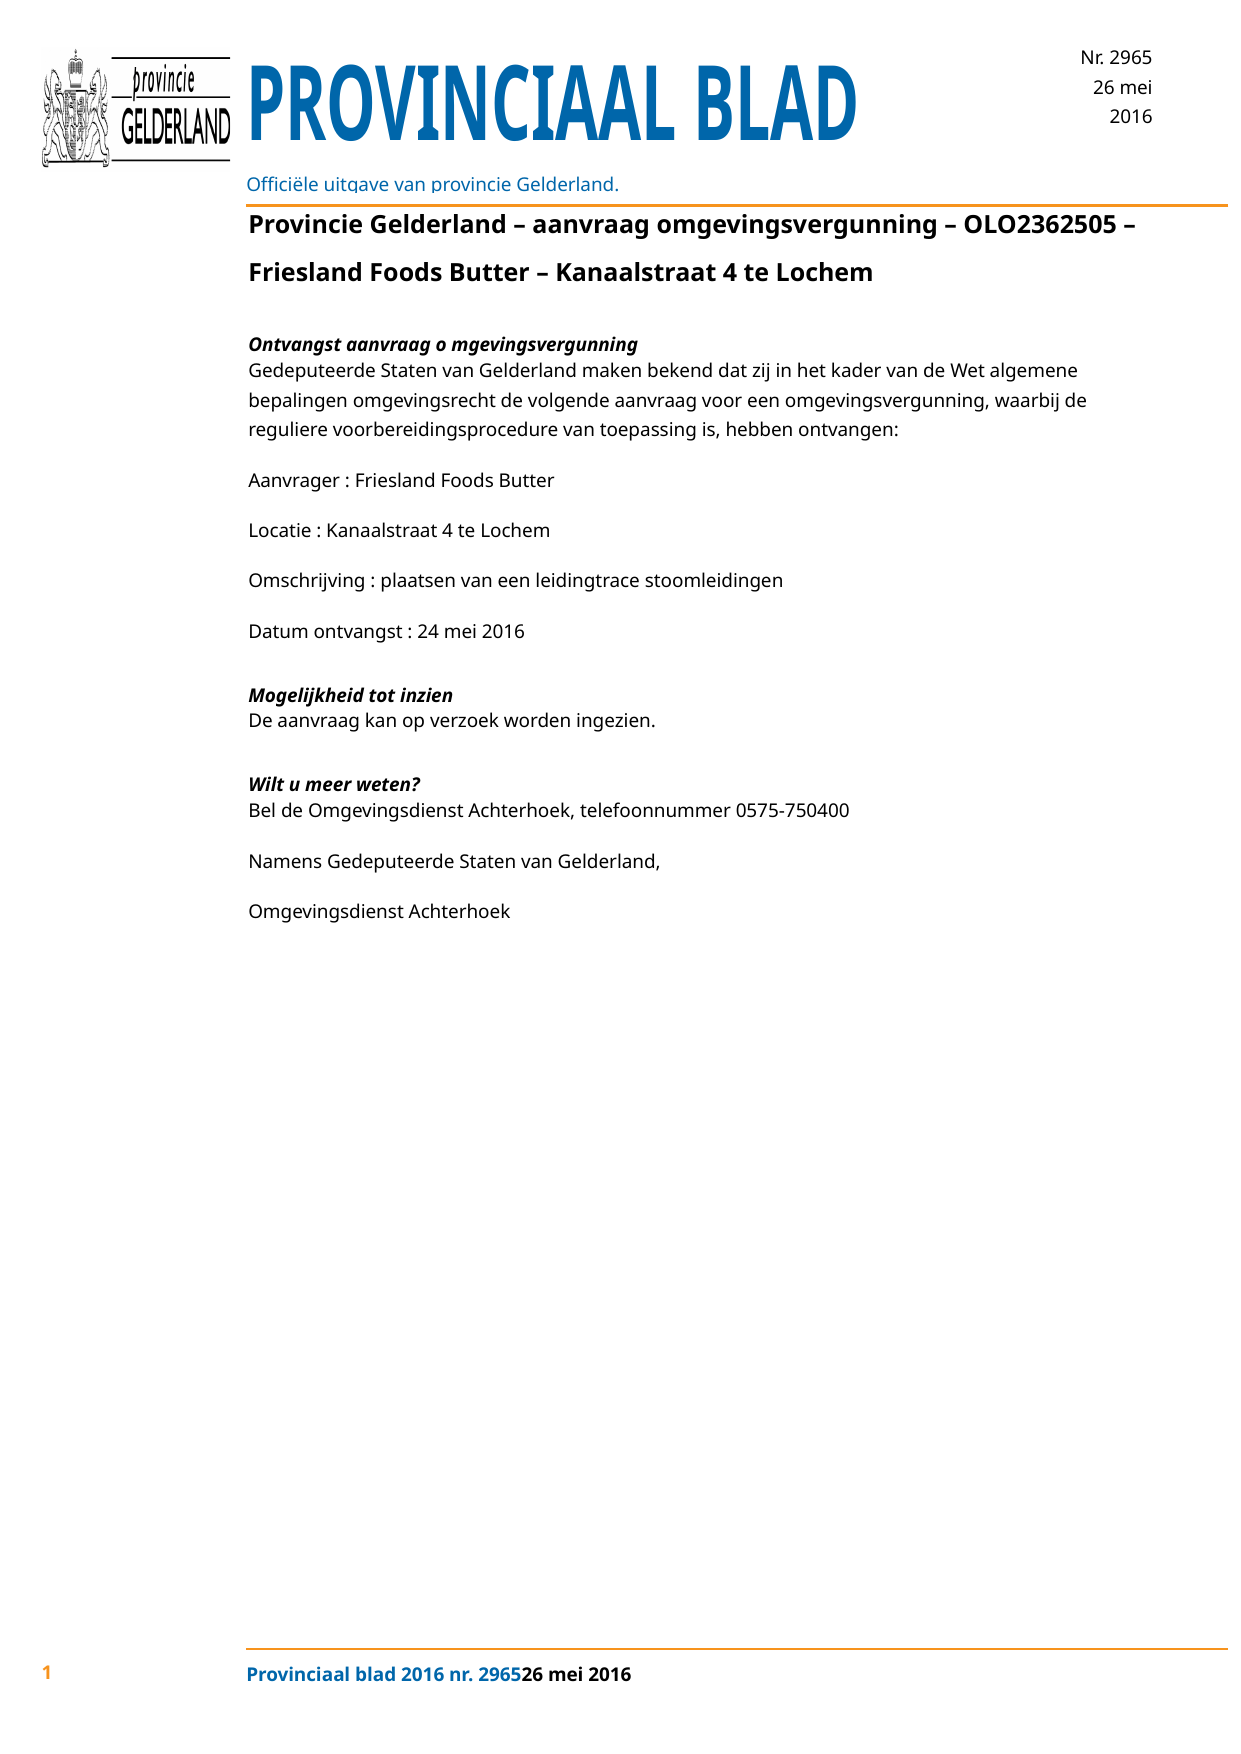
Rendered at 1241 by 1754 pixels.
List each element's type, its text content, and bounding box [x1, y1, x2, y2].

text De aanvraag kan op verzoek worden ingezien. [248, 708, 1152, 733]
text Provincie Gelderland – aanvraag omgevingsvergunning – OLO2362505 – Friesland Foods Butter – Kanaalstraat 4 te Lochem [248, 207, 1152, 288]
text Omschrijving : plaatsen van een leidingtrace stoomleidingen [248, 568, 1152, 593]
text Omgevingsdienst Achterhoek [248, 898, 1152, 924]
text Bel de Omgevingsdienst Achterhoek, telefoonnummer 0575-750400 [248, 797, 1152, 823]
text Wilt u meer weten? [248, 772, 1152, 797]
text Datum ontvangst : 24 mei 2016 [248, 618, 1152, 644]
text Locatie : Kanaalstraat 4 te Lochem [248, 517, 1152, 543]
text Namens Gedeputeerde Staten van Gelderland, [248, 848, 1152, 873]
picture [41, 47, 231, 172]
text Aanvrager : Friesland Foods Butter [248, 467, 1152, 492]
text Mogelijkheid tot inzien [248, 682, 1152, 708]
text Gedeputeerde Staten van Gelderland maken bekend dat zij in het kader van de Wet algemene bepalingen omgevingsrecht de volgende aanvraag voor een omgevingsvergunning, waarbij de reguliere voorbereidingsprocedure van toepassing is, hebben ontvangen: [248, 357, 1152, 442]
text Ontvangst aanvraag o mgevingsvergunning [248, 331, 1152, 357]
